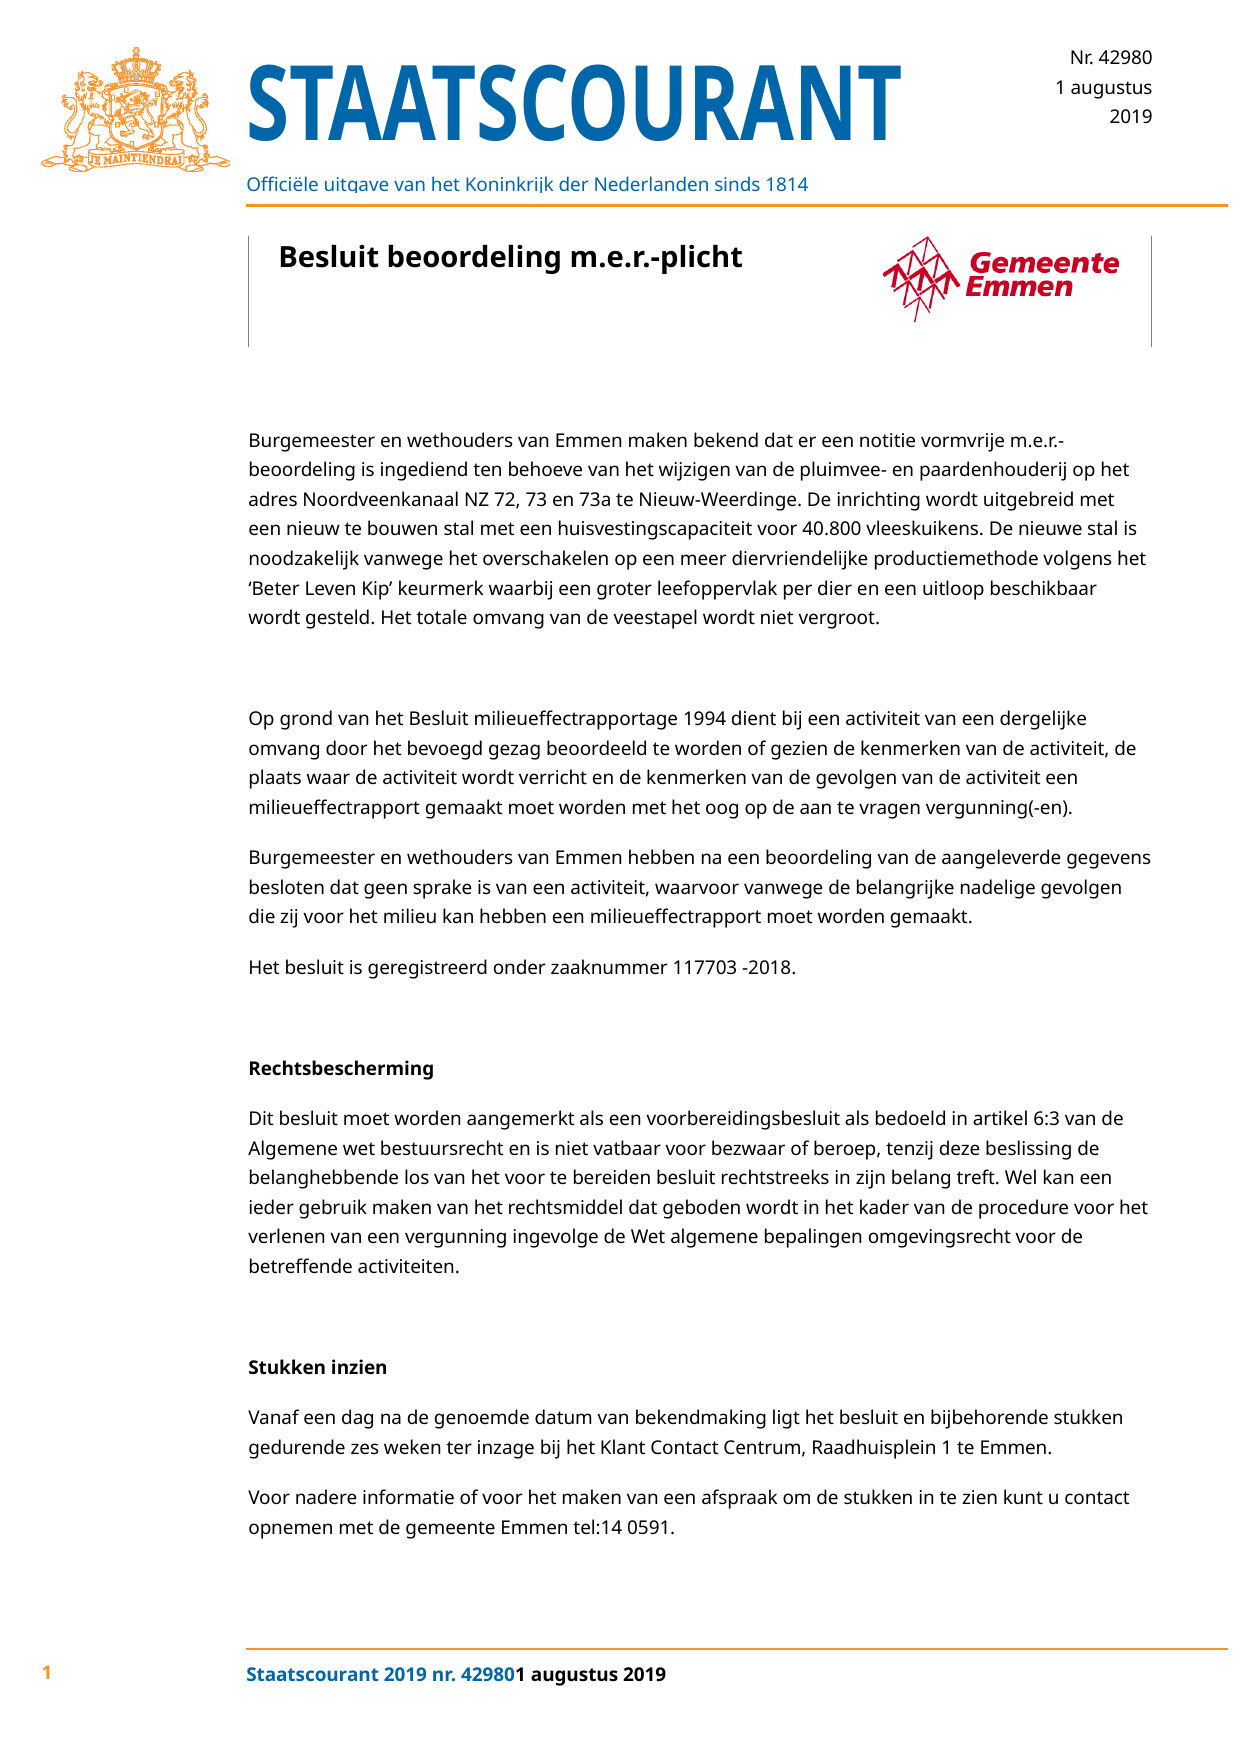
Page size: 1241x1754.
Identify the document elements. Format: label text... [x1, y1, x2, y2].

text Stukken inzien [248, 1354, 1152, 1380]
text Burgemeester en wethouders van Emmen maken bekend dat er een notitie vormvrije m.e.r.-beoordeling is ingediend ten behoeve van het wijzigen van de pluimvee- en paardenhouderij op het adres Noordveenkanaal NZ 72, 73 en 73a te Nieuw-Weerdinge. De inrichting wordt uitgebreid met een nieuw te bouwen stal met een huisvestingscapaciteit voor 40.800 vleeskuikens. De nieuwe stal is noodzakelijk vanwege het overschakelen op een meer diervriendelijke productiemethode volgens het ‘Beter Leven Kip’ keurmerk waarbij een groter leefoppervlak per dier en een uitloop beschikbaar wordt gesteld. Het totale omvang van de veestapel wordt niet vergroot. [248, 427, 1152, 630]
picture [41, 47, 231, 172]
text Vanaf een dag na de genoemde datum van bekendmaking ligt het besluit en bijbehorende stukken gedurende zes weken ter inzage bij het Klant Contact Centrum, Raadhuisplein 1 te Emmen. [248, 1404, 1152, 1460]
text Dit besluit moet worden aangemerkt als een voorbereidingsbesluit als bedoeld in artikel 6:3 van de Algemene wet bestuursrecht en is niet vatbaar voor bezwaar of beroep, tenzij deze beslissing de belanghebbende los van het voor te bereiden besluit rechtstreeks in zijn belang treft. Wel kan een ieder gebruik maken van het rechtsmiddel dat geboden wordt in het kader van de procedure voor het verlenen van een vergunning ingevolge de Wet algemene bepalingen omgevingsrecht voor de betreffende activiteiten. [248, 1105, 1152, 1279]
table_header [850, 236, 1151, 347]
text Burgemeester en wethouders van Emmen hebben na een beoordeling van de aangeleverde gegevens besloten dat geen sprake is van een activiteit, waarvoor vanwege de belangrijke nadelige gevolgen die zij voor het milieu kan hebben een milieueffectrapport moet worden gemaakt. [248, 844, 1152, 929]
text Het besluit is geregistreerd onder zaaknummer 117703 -2018. [248, 954, 1152, 980]
picture [882, 236, 1119, 322]
text Rechtsbescherming [248, 1055, 1152, 1081]
table_header Besluit beoordeling m.e.r.-plicht [249, 236, 850, 347]
text Op grond van het Besluit milieueffectrapportage 1994 dient bij een activiteit van een dergelijke omvang door het bevoegd gezag beoordeeld te worden of gezien de kenmerken van de activiteit, de plaats waar de activiteit wordt verricht en de kenmerken van de gevolgen van de activiteit een milieueffectrapport gemaakt moet worden met het oog op de aan te vragen vergunning(-en). [248, 705, 1152, 820]
text Voor nadere informatie of voor het maken van een afspraak om de stukken in te zien kunt u contact opnemen met de gemeente Emmen tel:14 0591. [248, 1484, 1152, 1540]
